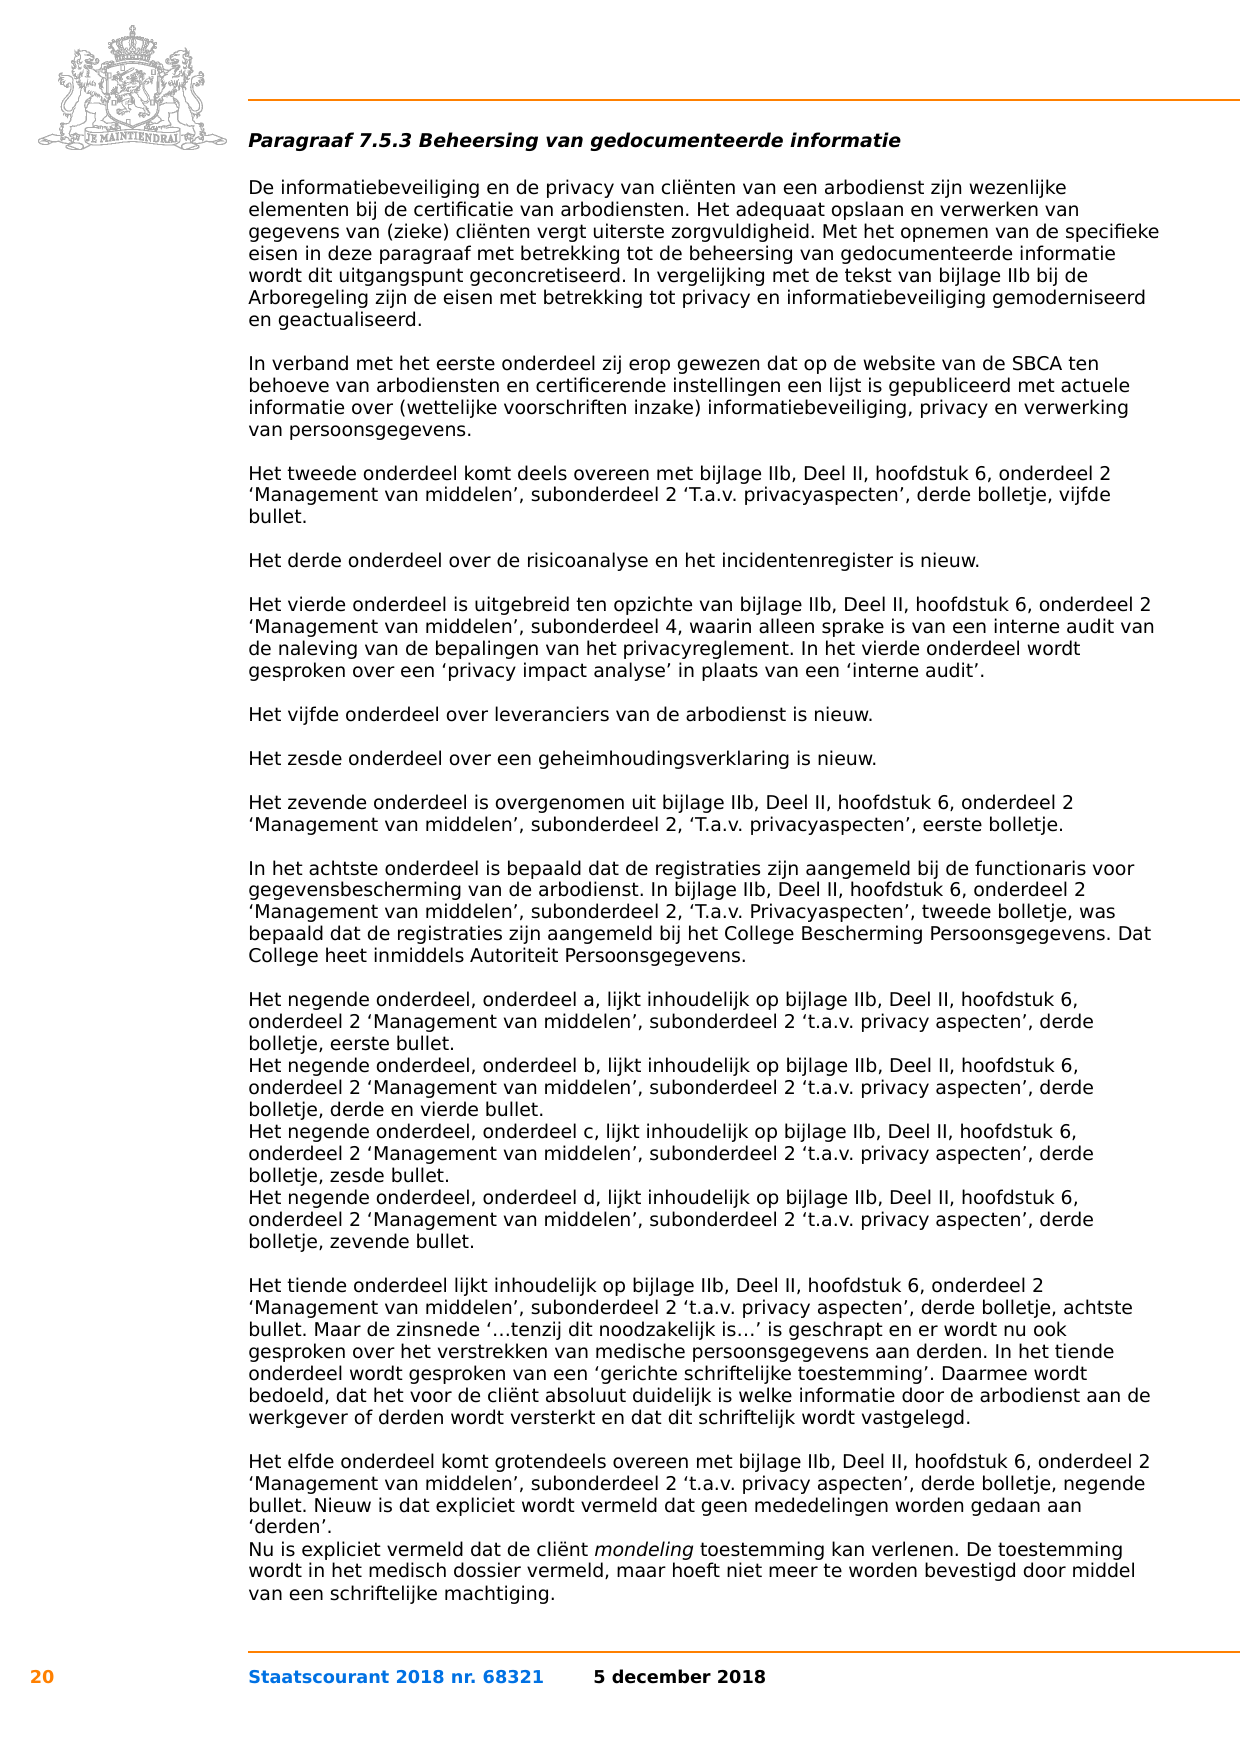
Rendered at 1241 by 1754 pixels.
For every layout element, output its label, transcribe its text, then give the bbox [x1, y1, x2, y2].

text De informatiebeveiliging en de privacy van cliënten van een arbodienst zijn wezenlijke elementen bij de certificatie van arbodiensten. Het adequaat opslaan en verwerken van gegevens van (zieke) cliënten vergt uiterste zorgvuldigheid. Met het opnemen van de specifieke eisen in deze paragraaf met betrekking tot de beheersing van gedocumenteerde informatie wordt dit uitgangspunt geconcretiseerd. In vergelijking met de tekst van bijlage IIb bij de Arboregeling zijn de eisen met betrekking tot privacy en informatiebeveiliging gemoderniseerd en geactualiseerd. [248, 177, 1163, 331]
text Het elfde onderdeel komt grotendeels overeen met bijlage IIb, Deel II, hoofdstuk 6, onderdeel 2 ‘Management van middelen’, subonderdeel 2 ‘t.a.v. privacy aspecten’, derde bolletje, negende bullet. Nieuw is dat expliciet wordt vermeld dat geen mededelingen worden gedaan aan ‘derden’. [248, 1451, 1163, 1538]
text Het zesde onderdeel over een geheimhoudingsverklaring is nieuw. [248, 748, 1163, 770]
picture [38, 25, 227, 150]
text Het tiende onderdeel lijkt inhoudelijk op bijlage IIb, Deel II, hoofdstuk 6, onderdeel 2 ‘Management van middelen’, subonderdeel 2 ‘t.a.v. privacy aspecten’, derde bolletje, achtste bullet. Maar de zinsnede ‘…tenzij dit noodzakelijk is…’ is geschrapt en er wordt nu ook gesproken over het verstrekken van medische persoonsgegevens aan derden. In het tiende onderdeel wordt gesproken van een ‘gerichte schriftelijke toestemming’. Daarmee wordt bedoeld, dat het voor de cliënt absoluut duidelijk is welke informatie door de arbodienst aan de werkgever of derden wordt versterkt en dat dit schriftelijk wordt vastgelegd. [248, 1275, 1163, 1429]
text Het tweede onderdeel komt deels overeen met bijlage IIb, Deel II, hoofdstuk 6, onderdeel 2 ‘Management van middelen’, subonderdeel 2 ‘T.a.v. privacyaspecten’, derde bolletje, vijfde bullet. [248, 462, 1163, 528]
text Het negende onderdeel, onderdeel c, lijkt inhoudelijk op bijlage IIb, Deel II, hoofdstuk 6, onderdeel 2 ‘Management van middelen’, subonderdeel 2 ‘t.a.v. privacy aspecten’, derde bolletje, zesde bullet. [248, 1121, 1163, 1187]
text Nu is expliciet vermeld dat de cliënt mondeling toestemming kan verlenen. De toestemming wordt in het medisch dossier vermeld, maar hoeft niet meer te worden bevestigd door middel van een schriftelijke machtiging. [248, 1538, 1163, 1604]
text In verband met het eerste onderdeel zij erop gewezen dat op de website van de SBCA ten behoeve van arbodiensten en certificerende instellingen een lijst is gepubliceerd met actuele informatie over (wettelijke voorschriften inzake) informatiebeveiliging, privacy en verwerking van persoonsgegevens. [248, 353, 1163, 441]
text Het vijfde onderdeel over leveranciers van de arbodienst is nieuw. [248, 704, 1163, 726]
text Het derde onderdeel over de risicoanalyse en het incidentenregister is nieuw. [248, 550, 1163, 572]
text Het negende onderdeel, onderdeel b, lijkt inhoudelijk op bijlage IIb, Deel II, hoofdstuk 6, onderdeel 2 ‘Management van middelen’, subonderdeel 2 ‘t.a.v. privacy aspecten’, derde bolletje, derde en vierde bullet. [248, 1055, 1163, 1121]
subtitle Paragraaf 7.5.3 Beheersing van gedocumenteerde informatie [248, 130, 1163, 152]
text Het vierde onderdeel is uitgebreid ten opzichte van bijlage IIb, Deel II, hoofdstuk 6, onderdeel 2 ‘Management van middelen’, subonderdeel 4, waarin alleen sprake is van een interne audit van de naleving van de bepalingen van het privacyreglement. In het vierde onderdeel wordt gesproken over een ‘privacy impact analyse’ in plaats van een ‘interne audit’. [248, 594, 1163, 682]
text Het negende onderdeel, onderdeel d, lijkt inhoudelijk op bijlage IIb, Deel II, hoofdstuk 6, onderdeel 2 ‘Management van middelen’, subonderdeel 2 ‘t.a.v. privacy aspecten’, derde bolletje, zevende bullet. [248, 1187, 1163, 1253]
text Het zevende onderdeel is overgenomen uit bijlage IIb, Deel II, hoofdstuk 6, onderdeel 2 ‘Management van middelen’, subonderdeel 2, ‘T.a.v. privacyaspecten’, eerste bolletje. [248, 792, 1163, 836]
text In het achtste onderdeel is bepaald dat de registraties zijn aangemeld bij de functionaris voor gegevensbescherming van de arbodienst. In bijlage IIb, Deel II, hoofdstuk 6, onderdeel 2 ‘Management van middelen’, subonderdeel 2, ‘T.a.v. Privacyaspecten’, tweede bolletje, was bepaald dat de registraties zijn aangemeld bij het College Bescherming Persoonsgegevens. Dat College heet inmiddels Autoriteit Persoonsgegevens. [248, 857, 1163, 967]
text Het negende onderdeel, onderdeel a, lijkt inhoudelijk op bijlage IIb, Deel II, hoofdstuk 6, onderdeel 2 ‘Management van middelen’, subonderdeel 2 ‘t.a.v. privacy aspecten’, derde bolletje, eerste bullet. [248, 989, 1163, 1055]
